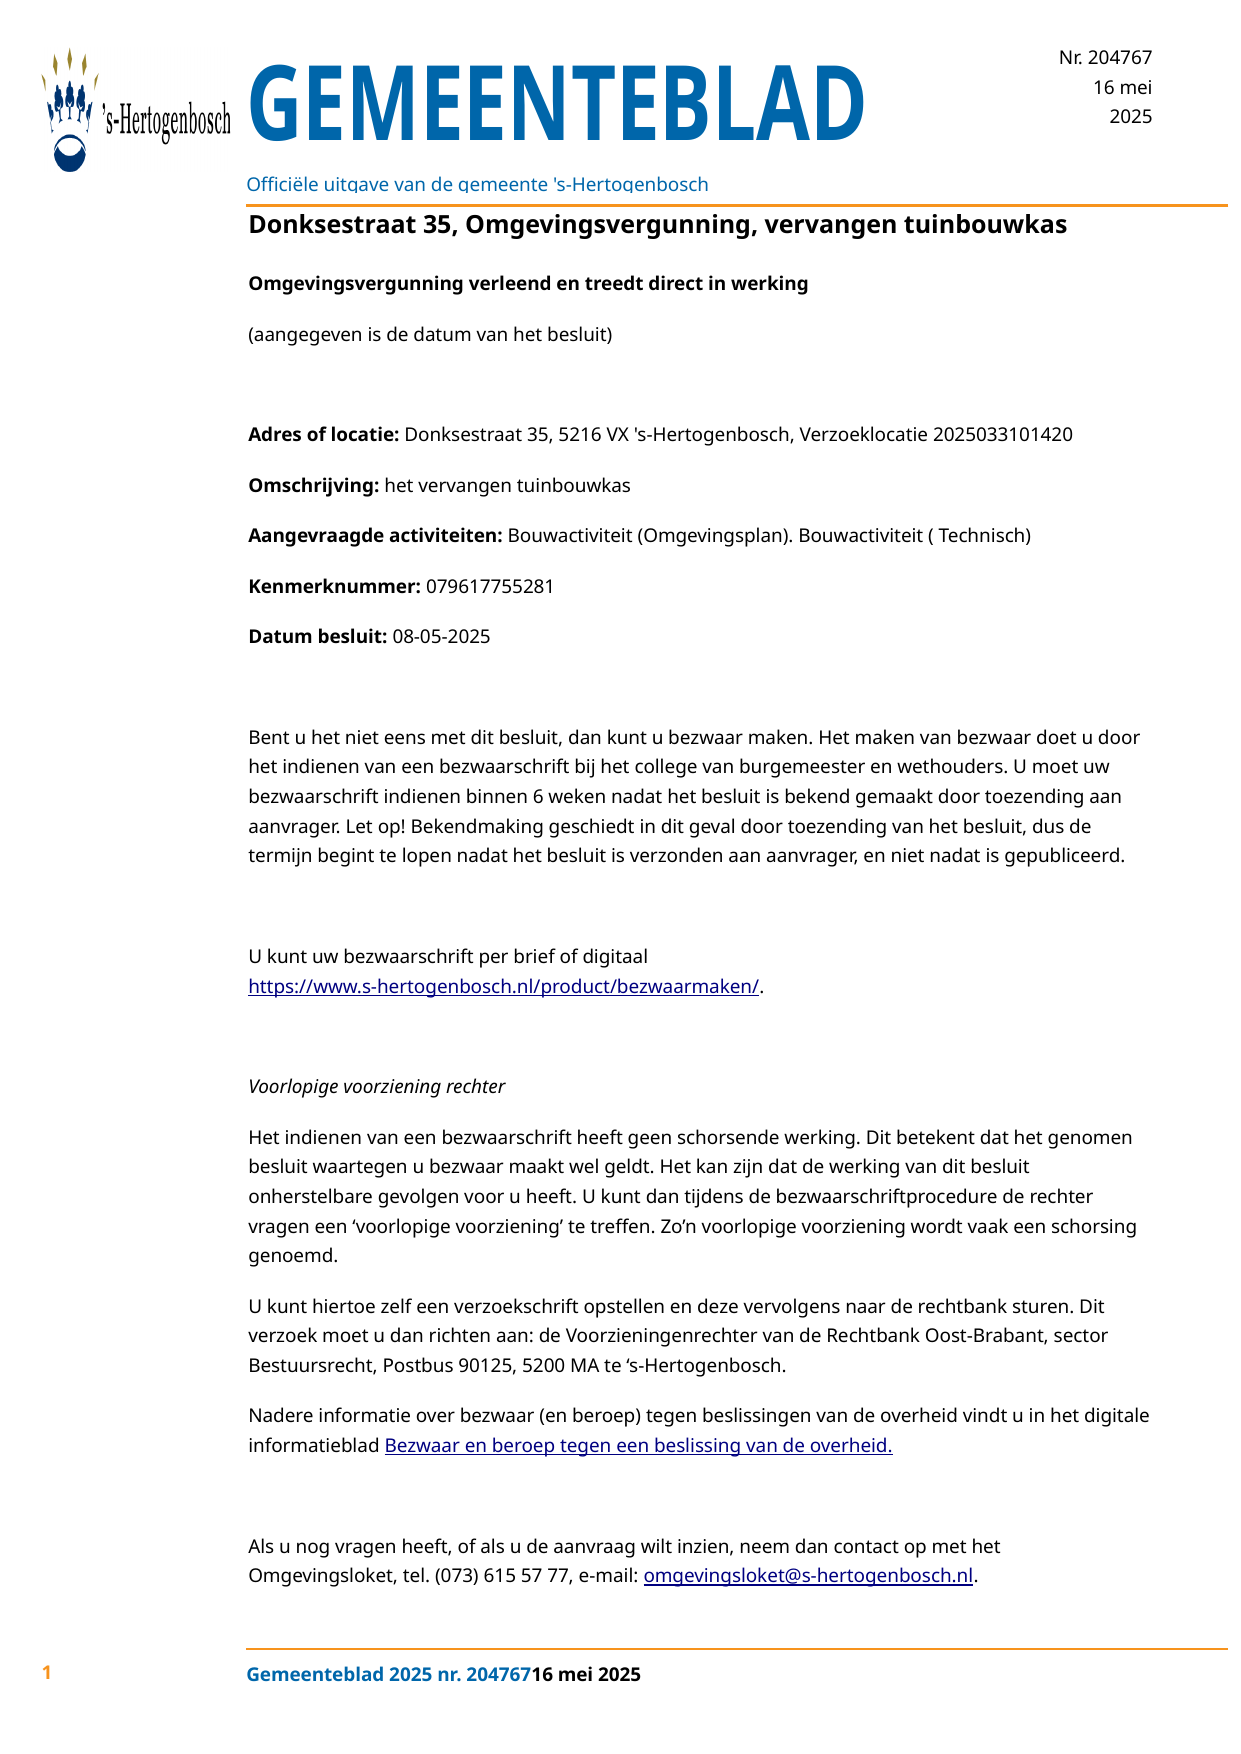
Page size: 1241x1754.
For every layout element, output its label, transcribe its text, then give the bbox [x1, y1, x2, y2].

text Datum besluit: 08-05-2025 [248, 623, 1152, 649]
text U kunt uw bezwaarschrift per brief of digitaal https://www.s-hertogenbosch.nl/product/bezwaarmaken/. [248, 943, 1152, 998]
text Omgevingsvergunning verleend en treedt direct in werking [248, 270, 1152, 296]
text Het indienen van een bezwaarschrift heeft geen schorsende werking. Dit betekent dat het genomen besluit waartegen u bezwaar maakt wel geldt. Het kan zijn dat de werking van dit besluit onherstelbare gevolgen voor u heeft. U kunt dan tijdens de bezwaarschriftprocedure de rechter vragen een ‘voorlopige voorziening’ te treffen. Zo’n voorlopige voorziening wordt vaak een schorsing genoemd. [248, 1124, 1152, 1268]
text U kunt hiertoe zelf een verzoekschrift opstellen en deze vervolgens naar de rechtbank sturen. Dit verzoek moet u dan richten aan: de Voorzieningenrechter van de Rechtbank Oost-Brabant, sector Bestuursrecht, Postbus 90125, 5200 MA te ‘s-Hertogenbosch. [248, 1293, 1152, 1378]
text Aangevraagde activiteiten: Bouwactiviteit (Omgevingsplan). Bouwactiviteit ( Technisch) [248, 522, 1152, 548]
text Omschrijving: het vervangen tuinbouwkas [248, 472, 1152, 498]
text Donksestraat 35, Omgevingsvergunning, vervangen tuinbouwkas [248, 207, 1152, 241]
text Adres of locatie: Donksestraat 35, 5216 VX 's-Hertogenbosch, Verzoeklocatie 2025033101420 [248, 422, 1152, 447]
text Voorlopige voorziening rechter [248, 1074, 1152, 1099]
text Als u nog vragen heeft, of als u de aanvraag wilt inzien, neem dan contact op met het Omgevingsloket, tel. (073) 615 57 77, e-mail: omgevingsloket@s-hertogenbosch.nl. [248, 1533, 1152, 1588]
text Bent u het niet eens met dit besluit, dan kunt u bezwaar maken. Het maken van bezwaar doet u door het indienen van een bezwaarschrift bij het college van burgemeester en wethouders. U moet uw bezwaarschrift indienen binnen 6 weken nadat het besluit is bekend gemaakt door toezending aan aanvrager. Let op! Bekendmaking geschiedt in dit geval door toezending van het besluit, dus de termijn begint te lopen nadat het besluit is verzonden aan aanvrager, en niet nadat is gepubliceerd. [248, 724, 1152, 868]
picture [41, 47, 231, 172]
text Kenmerknummer: 079617755281 [248, 573, 1152, 598]
text Nadere informatie over bezwaar (en beroep) tegen beslissingen van de overheid vindt u in het digitale informatieblad Bezwaar en beroep tegen een beslissing van de overheid. [248, 1402, 1152, 1458]
text (aangegeven is de datum van het besluit) [248, 321, 1152, 346]
